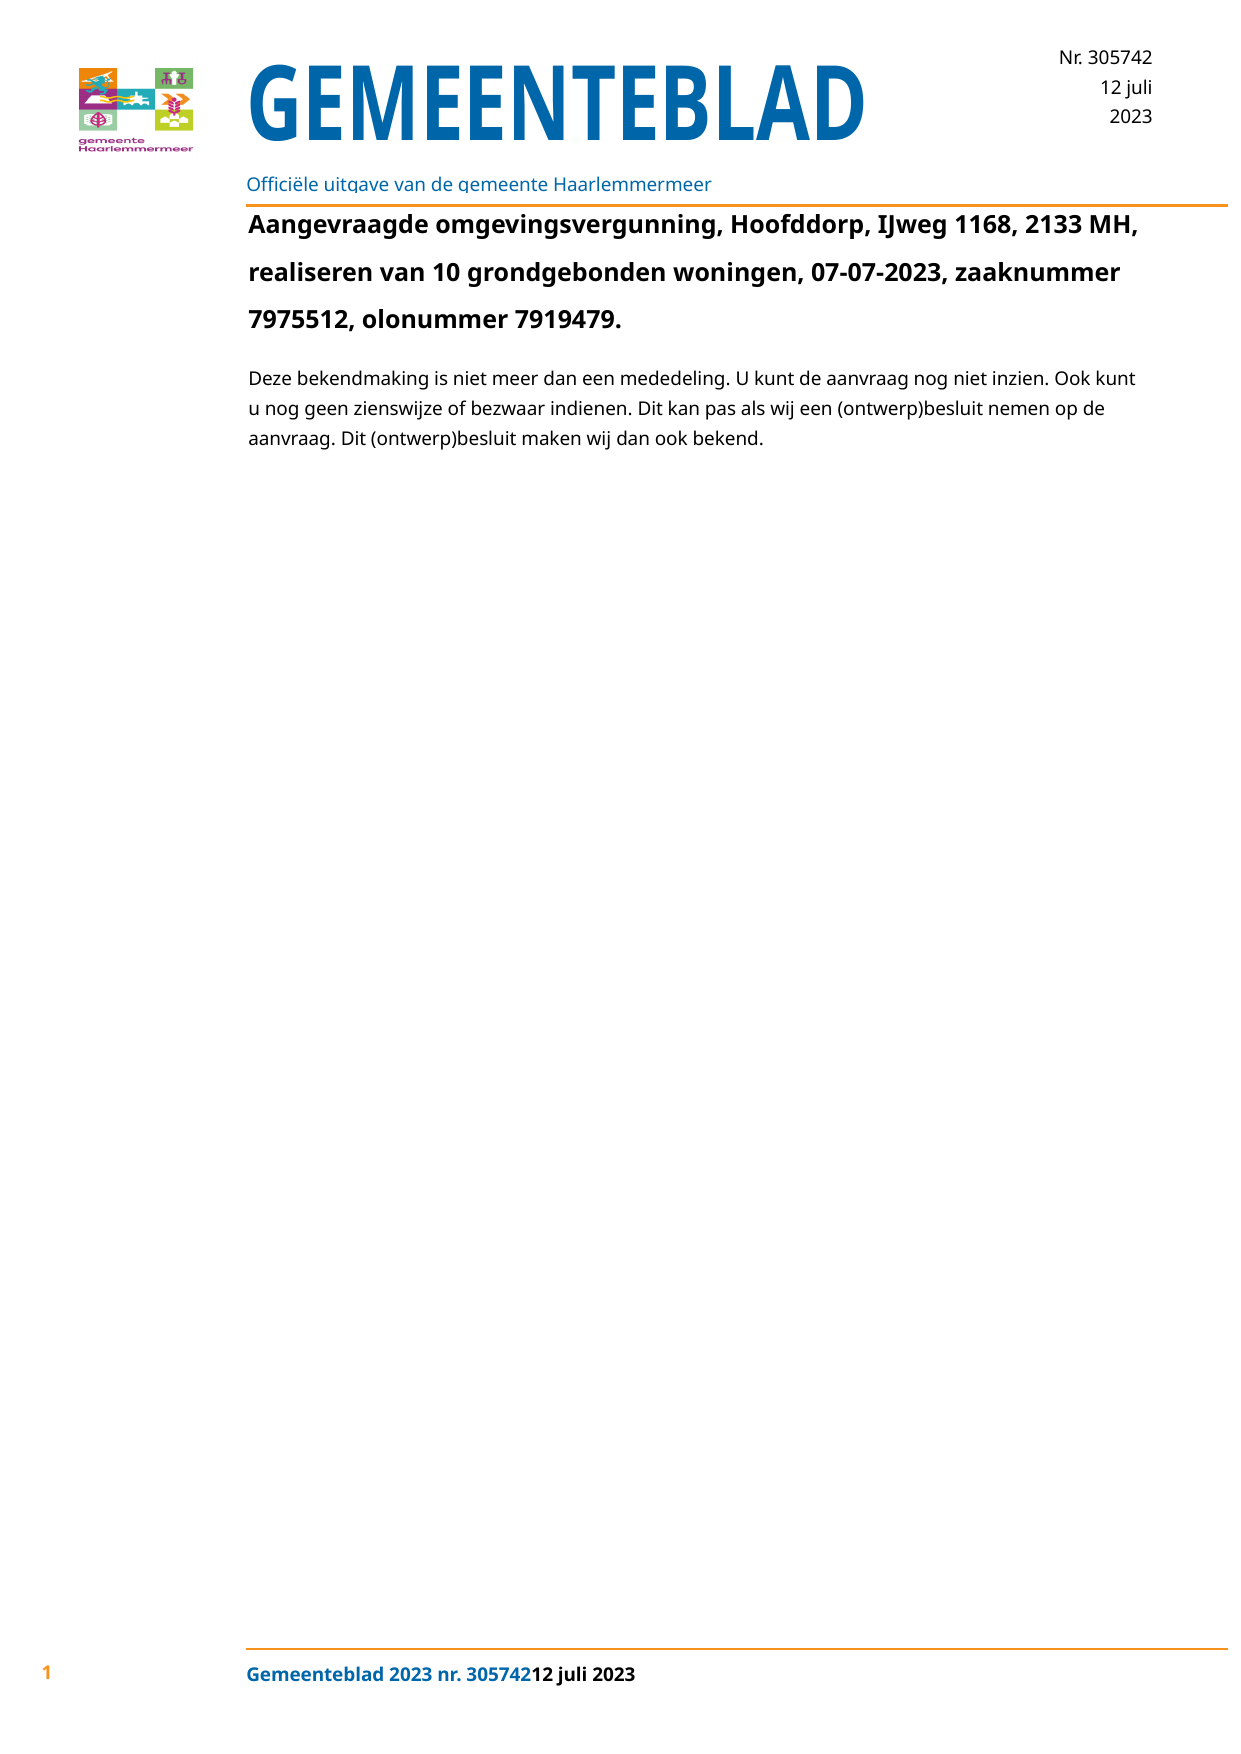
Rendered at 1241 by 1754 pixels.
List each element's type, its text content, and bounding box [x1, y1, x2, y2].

text Aangevraagde omgevingsvergunning, Hoofddorp, IJweg 1168, 2133 MH, realiseren van 10 grondgebonden woningen, 07-07-2023, zaaknummer 7975512, olonummer 7919479. [248, 207, 1152, 336]
picture [41, 47, 231, 172]
text Deze bekendmaking is niet meer dan een mededeling. U kunt de aanvraag nog niet inzien. Ook kunt u nog geen zienswijze of bezwaar indienen. Dit kan pas als wij een (ontwerp)besluit nemen op de aanvraag. Dit (ontwerp)besluit maken wij dan ook bekend. [248, 366, 1152, 450]
